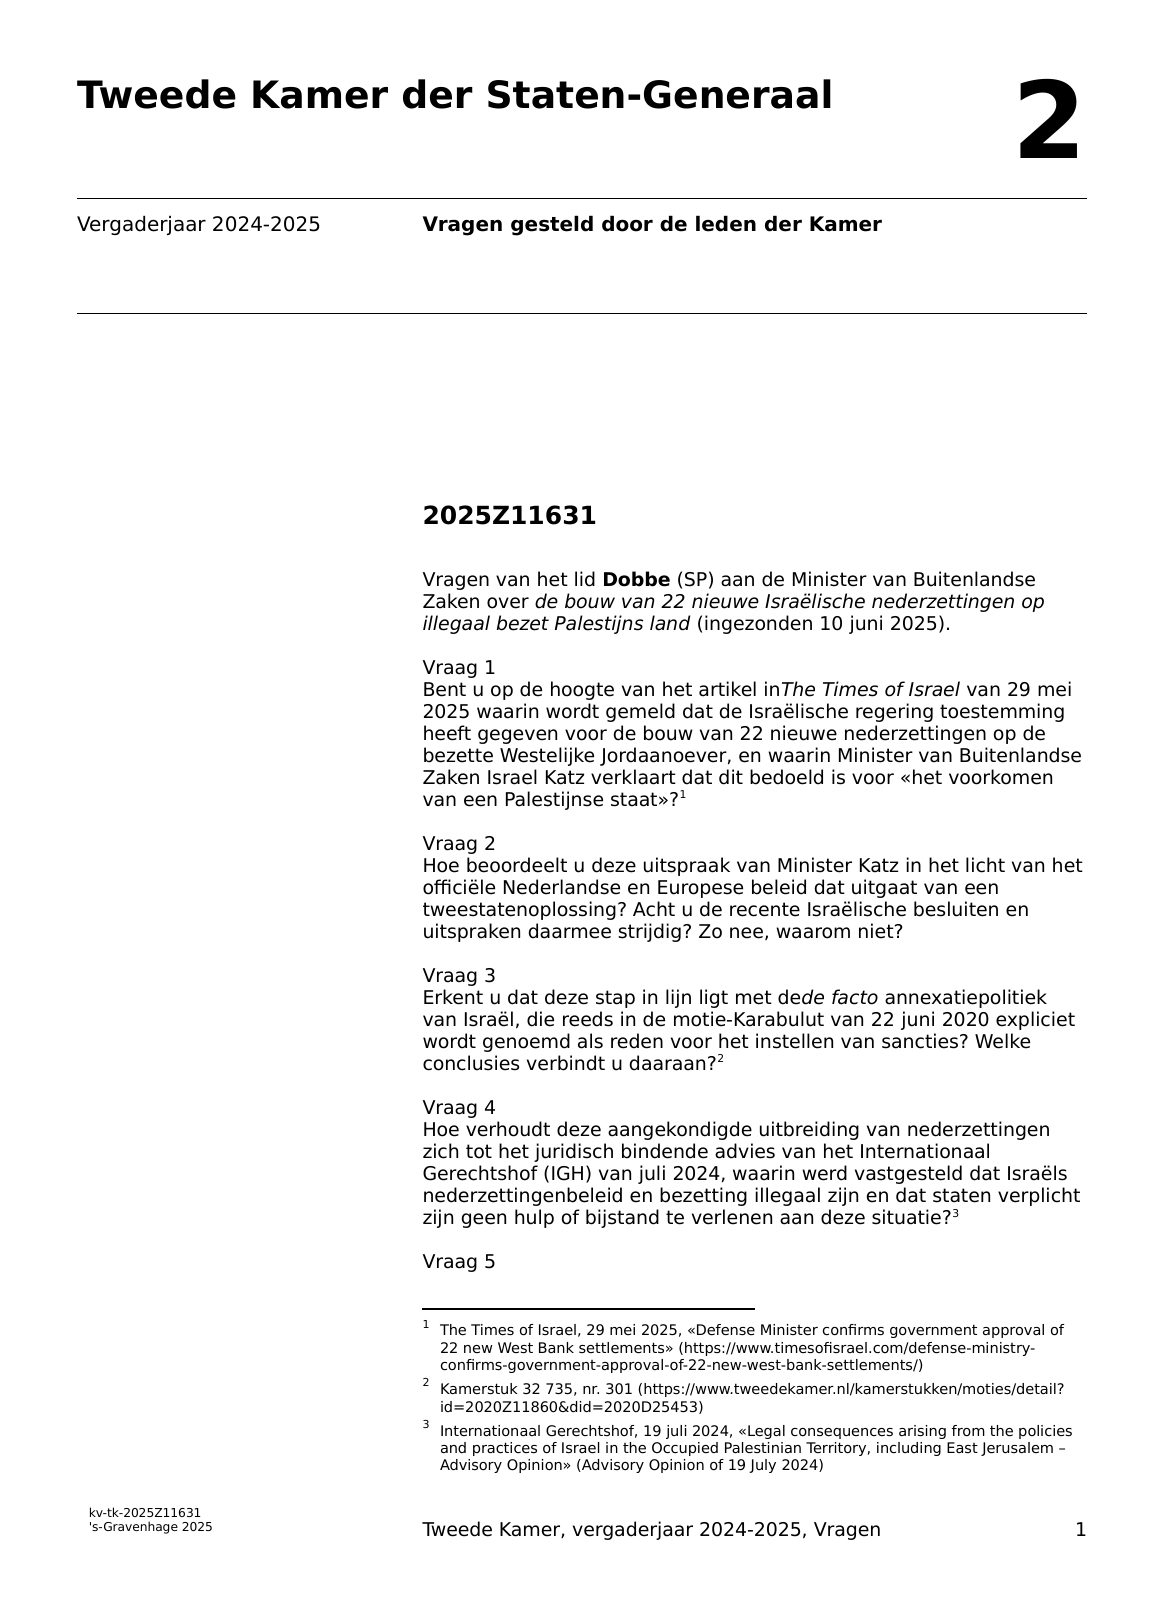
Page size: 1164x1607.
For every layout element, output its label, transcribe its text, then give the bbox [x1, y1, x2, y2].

text Vragen van het lid Dobbe (SP) aan de Minister van Buitenlandse Zaken over de bouw van 22 nieuwe Israëlische nederzettingen op illegaal bezet Palestijns land (ingezonden 10 juni 2025). [422, 569, 1087, 635]
table_header 2 [886, 59, 1087, 198]
text Erkent u dat deze stap in lijn ligt met dede facto annexatiepolitiek van Israël, die reeds in de motie-Karabulut van 22 juni 2020 expliciet wordt genoemd als reden voor het instellen van sancties? Welke conclusies verbindt u daaraan? [422, 987, 1087, 1075]
text Vraag 3 [422, 965, 1087, 987]
text kv-tk-2025Z11631 [88, 1506, 323, 1520]
table_header Tweede Kamer der Staten-Generaal [77, 59, 886, 198]
table_cell Vragen gesteld door de leden der Kamer [422, 199, 1087, 313]
text Bent u op de hoogte van het artikel inThe Times of Israel van 29 mei 2025 waarin wordt gemeld dat de Israëlische regering toestemming heeft gegeven voor de bouw van 22 nieuwe nederzettingen op de bezette Westelijke Jordaanoever, en waarin Minister van Buitenlandse Zaken Israel Katz verklaart dat dit bedoeld is voor «het voorkomen van een Palestijnse staat»? [422, 679, 1087, 811]
text Vraag 2 [422, 833, 1087, 855]
text Hoe verhoudt deze aangekondigde uitbreiding van nederzettingen zich tot het juridisch bindende advies van het Internationaal Gerechtshof (IGH) van juli 2024, waarin werd vastgesteld dat Israëls nederzettingenbeleid en bezetting illegaal zijn en dat staten verplicht zijn geen hulp of bijstand te verlenen aan deze situatie? [422, 1119, 1087, 1229]
text Vraag 4 [422, 1097, 1087, 1119]
text Vraag 5 [422, 1251, 1087, 1273]
text Hoe beoordeelt u deze uitspraak van Minister Katz in het licht van het officiële Nederlandse en Europese beleid dat uitgaat van een tweestatenoplossing? Acht u de recente Israëlische besluiten en uitspraken daarmee strijdig? Zo nee, waarom niet? [422, 855, 1087, 943]
text Internationaal Gerechtshof, 19 juli 2024, «Legal consequences arising from the policies and practices of Israel in the Occupied Palestinian Territory, including East Jerusalem – Advisory Opinion» (Advisory Opinion of 19 July 2024) [422, 1418, 1087, 1474]
text The Times of Israel, 29 mei 2025, «Defense Minister confirms government approval of 22 new West Bank settlements» (https://www.timesofisrael.com/defense-ministry-confirms-government-approval-of-22-new-west-bank-settlements/) [422, 1318, 1087, 1374]
text Kamerstuk 32 735, nr. 301 (https://www.tweedekamer.nl/kamerstukken/moties/detail?id=2020Z11860&did=2020D25453) [422, 1377, 1087, 1416]
text Vraag 1 [422, 657, 1087, 679]
text 's-Gravenhage 2025 [88, 1520, 323, 1534]
text 2025Z11631 [422, 501, 1087, 531]
table_cell Vergaderjaar 2024-2025 [77, 199, 422, 313]
